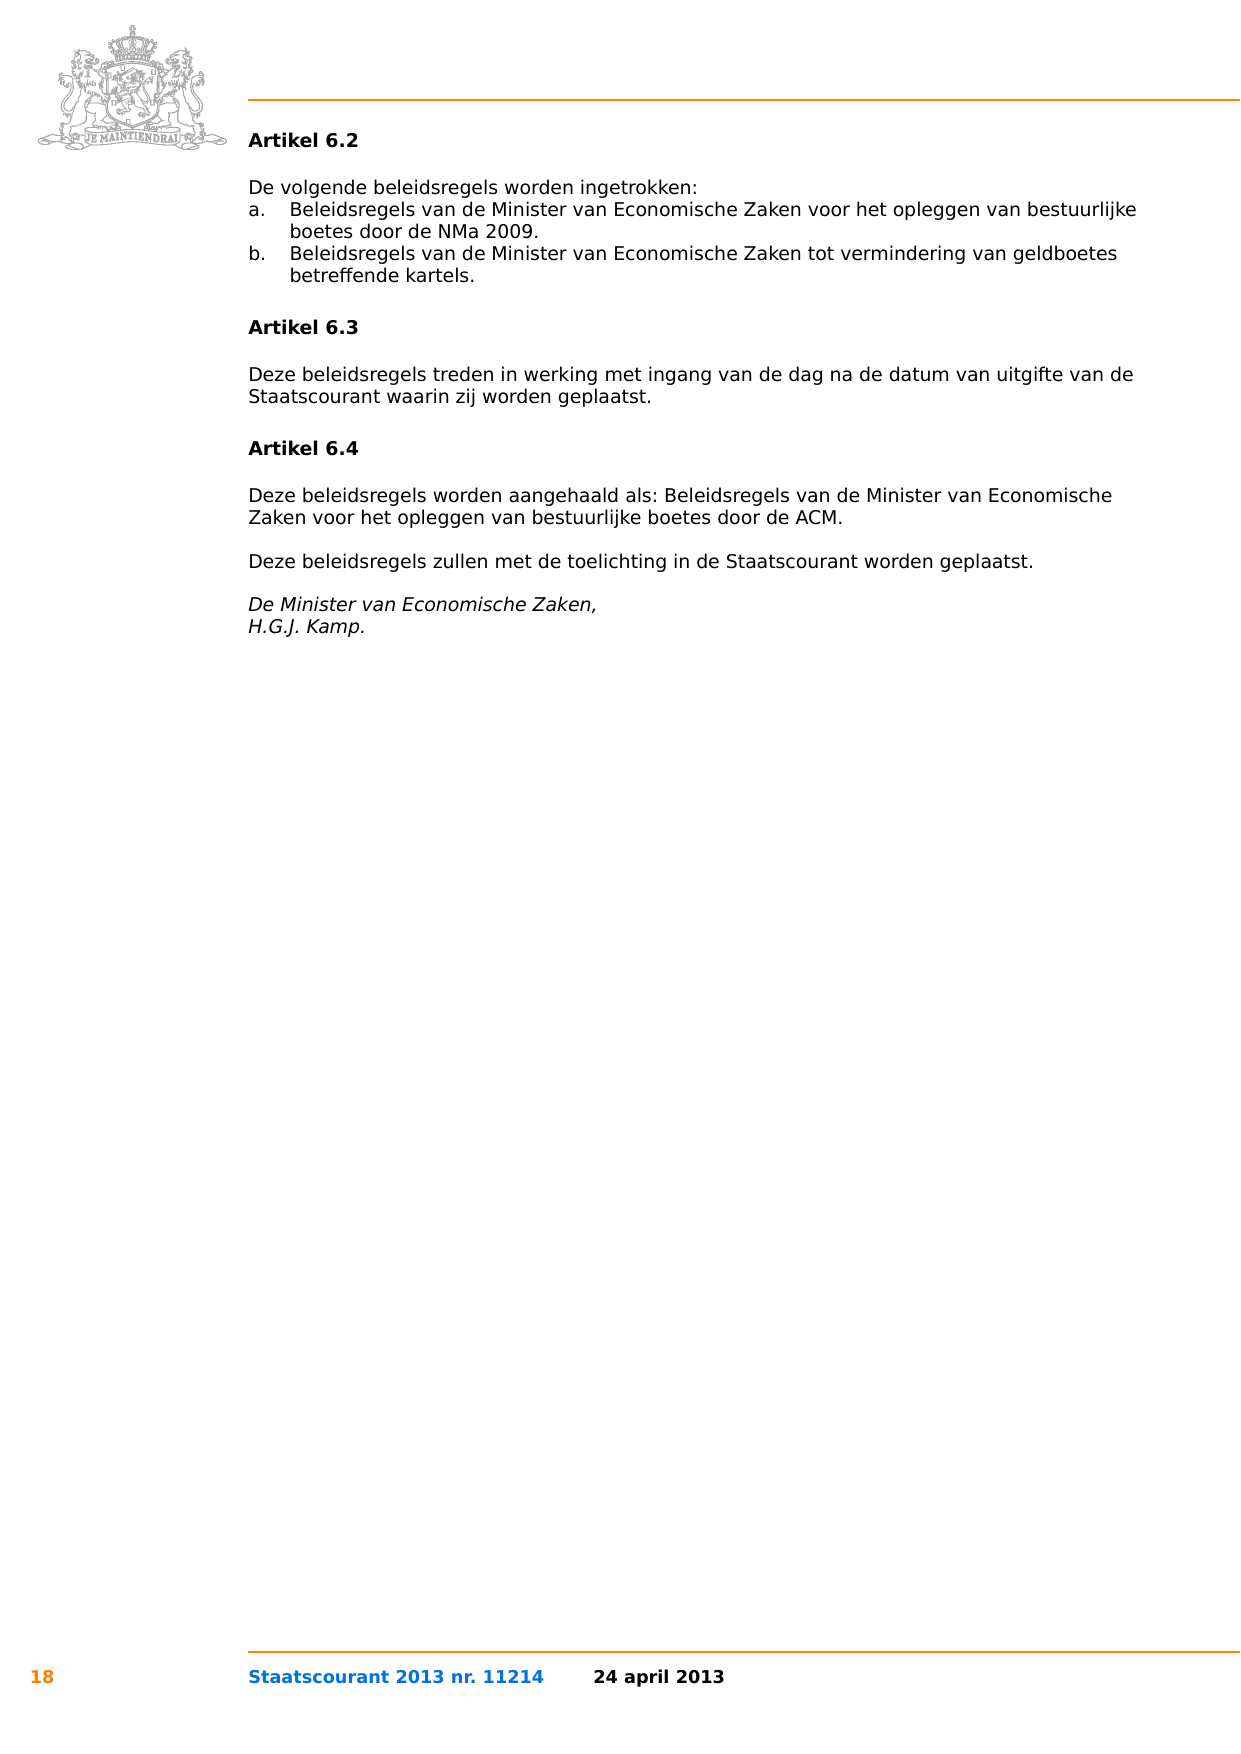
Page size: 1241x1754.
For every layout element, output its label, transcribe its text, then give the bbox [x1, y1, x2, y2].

text Deze beleidsregels zullen met de toelichting in de Staatscourant worden geplaatst. [248, 551, 1163, 572]
subtitle Artikel 6.4 [248, 438, 1163, 460]
text Deze beleidsregels worden aangehaald als: Beleidsregels van de Minister van Economische Zaken voor het opleggen van bestuurlijke boetes door de ACM. [248, 485, 1163, 529]
text Deze beleidsregels treden in werking met ingang van de dag na de datum van uitgifte van de Staatscourant waarin zij worden geplaatst. [248, 364, 1163, 408]
subtitle Artikel 6.3 [248, 317, 1163, 339]
picture [38, 25, 227, 150]
text b. Beleidsregels van de Minister van Economische Zaken tot vermindering van geldboetes betreffende kartels. [248, 243, 1163, 287]
text De volgende beleidsregels worden ingetrokken: [248, 177, 1163, 199]
text De Minister van Economische Zaken, H.G.J. Kamp. [248, 594, 1163, 638]
subtitle Artikel 6.2 [248, 130, 1163, 152]
text a. Beleidsregels van de Minister van Economische Zaken voor het opleggen van bestuurlijke boetes door de NMa 2009. [248, 199, 1163, 243]
